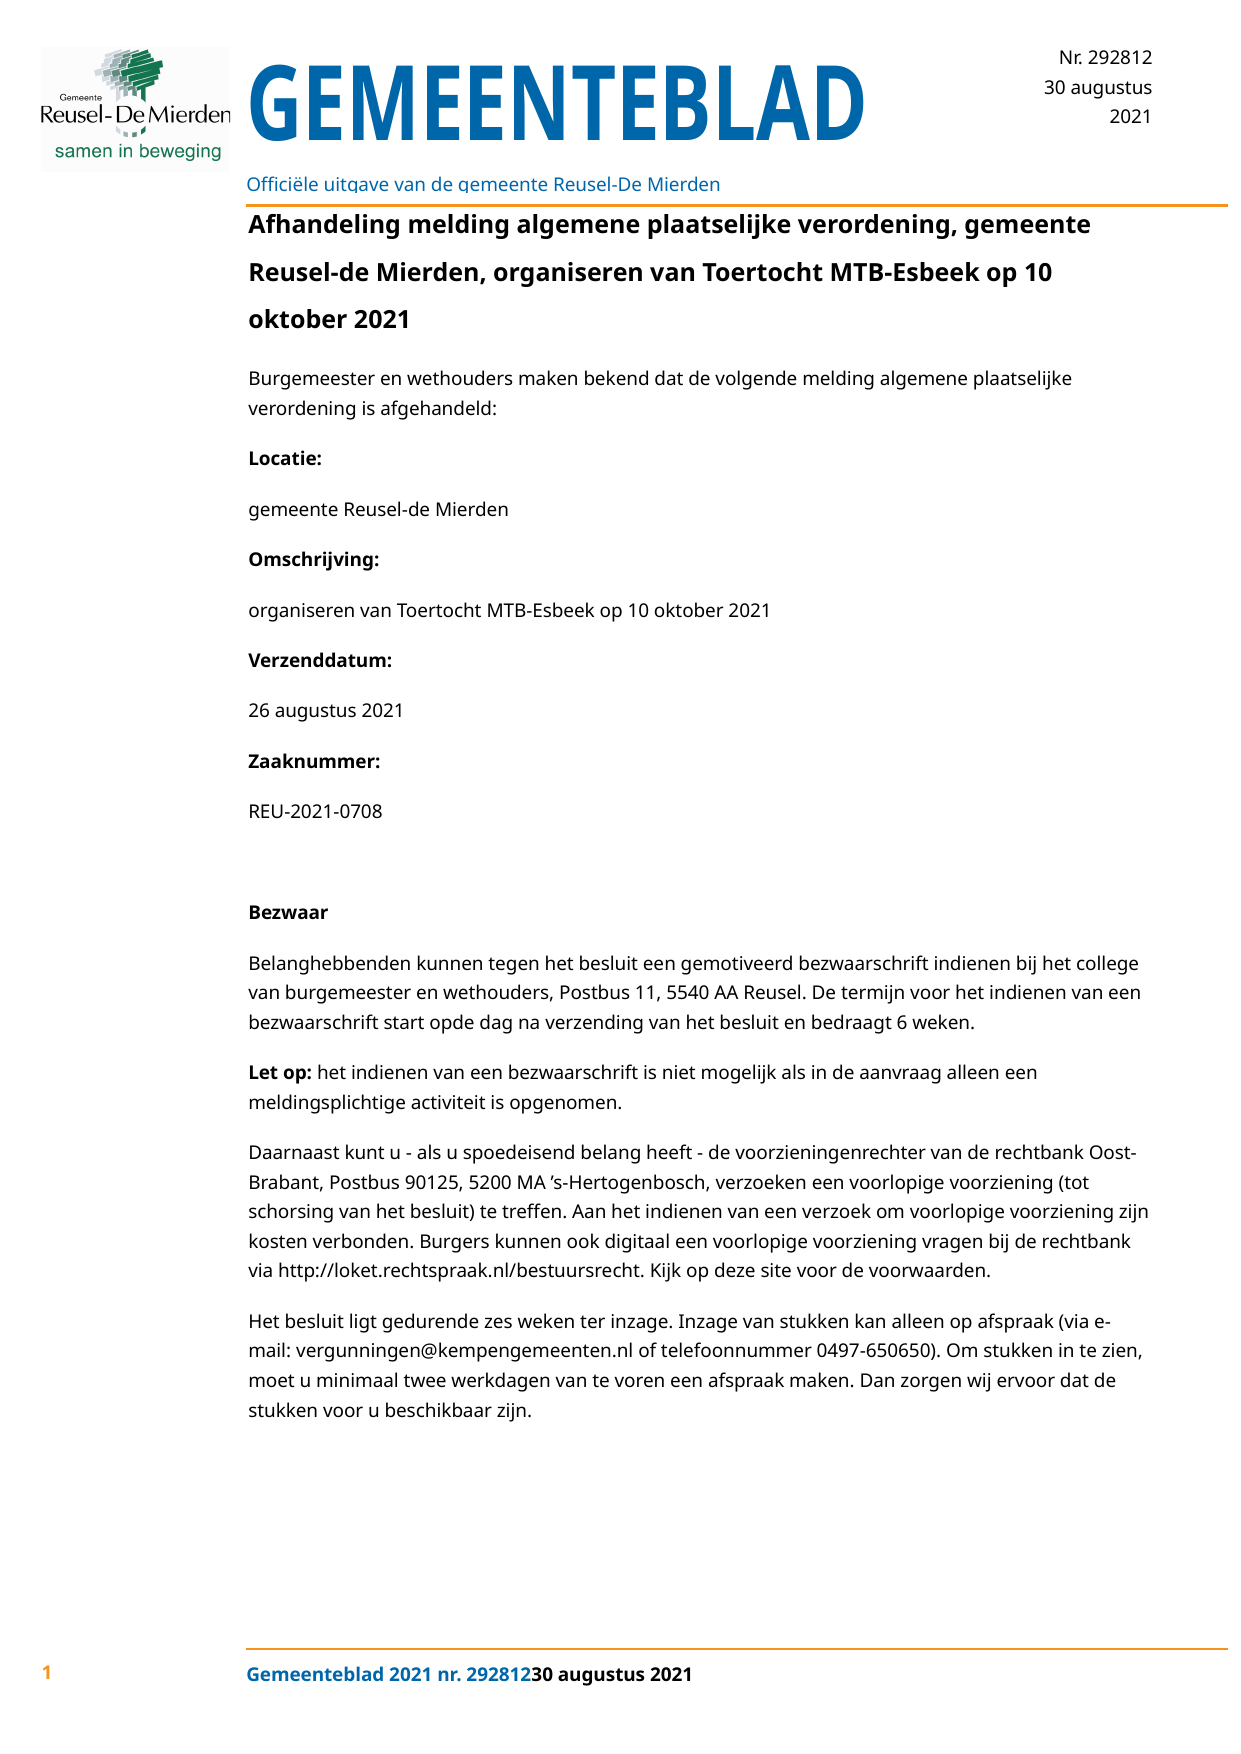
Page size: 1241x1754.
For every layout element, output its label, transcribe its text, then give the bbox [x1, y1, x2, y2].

text Daarnaast kunt u - als u spoedeisend belang heeft - de voorzieningenrechter van de rechtbank Oost-Brabant, Postbus 90125, 5200 MA ’s-Hertogenbosch, verzoeken een voorlopige voorziening (tot schorsing van het besluit) te treffen. Aan het indienen van een verzoek om voorlopige voorziening zijn kosten verbonden. Burgers kunnen ook digitaal een voorlopige voorziening vragen bij de rechtbank via http://loket.rechtspraak.nl/bestuursrecht. Kijk op deze site voor de voorwaarden. [248, 1139, 1152, 1283]
text Let op: het indienen van een bezwaarschrift is niet mogelijk als in de aanvraag alleen een meldingsplichtige activiteit is opgenomen. [248, 1059, 1152, 1114]
text Belanghebbenden kunnen tegen het besluit een gemotiveerd bezwaarschrift indienen bij het college van burgemeester en wethouders, Postbus 11, 5540 AA Reusel. De termijn voor het indienen van een bezwaarschrift start opde dag na verzending van het besluit en bedraagt 6 weken. [248, 950, 1152, 1034]
text Bezwaar [248, 899, 1152, 925]
text gemeente Reusel-de Mierden [248, 496, 1152, 522]
text Omschrijving: [248, 546, 1152, 572]
picture [41, 47, 231, 172]
text Zaaknummer: [248, 748, 1152, 774]
text Locatie: [248, 446, 1152, 471]
text Het besluit ligt gedurende zes weken ter inzage. Inzage van stukken kan alleen op afspraak (via e-mail: vergunningen@kempengemeenten.nl of telefoonnummer 0497-650650). Om stukken in te zien, moet u minimaal twee werkdagen van te voren een afspraak maken. Dan zorgen wij ervoor dat de stukken voor u beschikbaar zijn. [248, 1308, 1152, 1422]
text Verzenddatum: [248, 647, 1152, 673]
text organiseren van Toertocht MTB-Esbeek op 10 oktober 2021 [248, 597, 1152, 622]
text Afhandeling melding algemene plaatselijke verordening, gemeente Reusel-de Mierden, organiseren van Toertocht MTB-Esbeek op 10 oktober 2021 [248, 207, 1152, 336]
text Burgemeester en wethouders maken bekend dat de volgende melding algemene plaatselijke verordening is afgehandeld: [248, 366, 1152, 421]
text REU-2021-0708 [248, 798, 1152, 824]
text 26 augustus 2021 [248, 698, 1152, 723]
